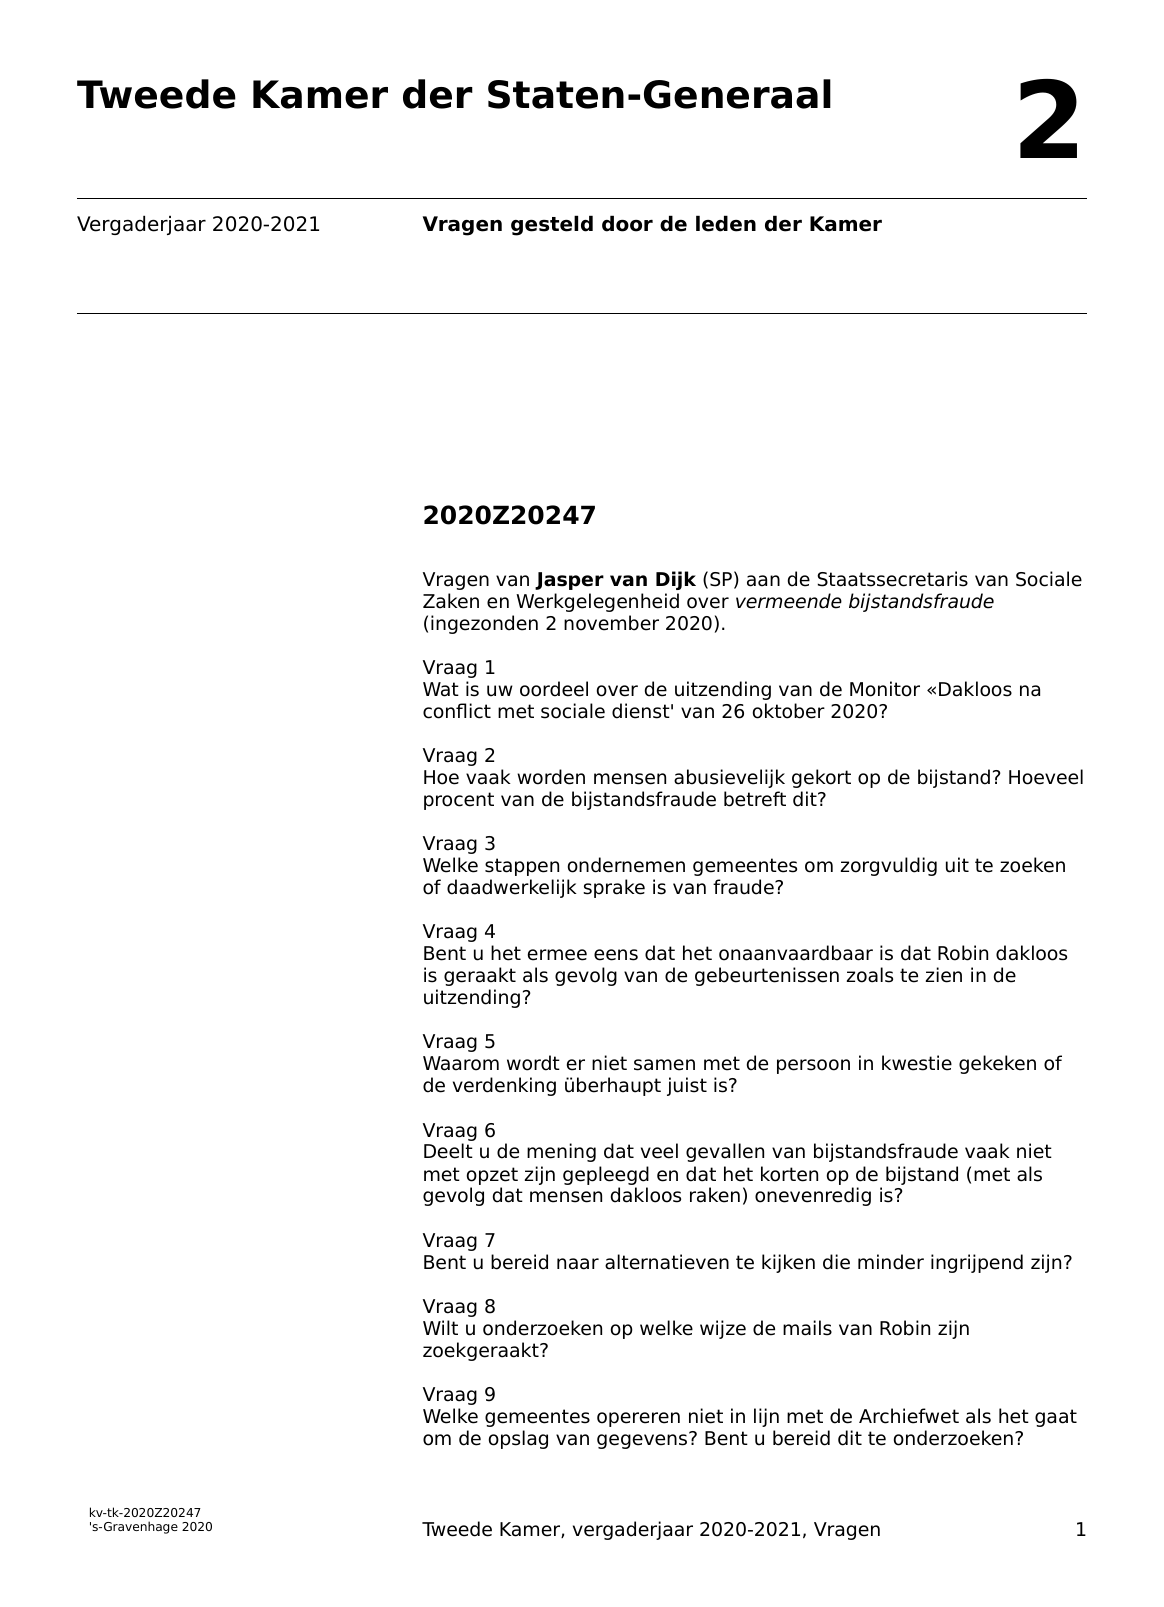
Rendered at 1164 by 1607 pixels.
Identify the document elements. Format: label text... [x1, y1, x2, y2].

text Waarom wordt er niet samen met de persoon in kwestie gekeken of de verdenking überhaupt juist is? [422, 1053, 1087, 1097]
text Vraag 8 [422, 1296, 1087, 1318]
text Wilt u onderzoeken op welke wijze de mails van Robin zijn zoekgeraakt? [422, 1318, 1087, 1362]
table_cell Vergaderjaar 2020-2021 [77, 199, 422, 313]
text 2020Z20247 [422, 501, 1087, 531]
text kv-tk-2020Z20247 [88, 1506, 323, 1520]
table_header Tweede Kamer der Staten-Generaal [77, 59, 886, 198]
text Bent u bereid naar alternatieven te kijken die minder ingrijpend zijn? [422, 1252, 1087, 1273]
text Welke gemeentes opereren niet in lijn met de Archiefwet als het gaat om de opslag van gegevens? Bent u bereid dit te onderzoeken? [422, 1406, 1087, 1450]
text Deelt u de mening dat veel gevallen van bijstandsfraude vaak niet met opzet zijn gepleegd en dat het korten op de bijstand (met als gevolg dat mensen dakloos raken) onevenredig is? [422, 1141, 1087, 1207]
text Vragen van Jasper van Dijk (SP) aan de Staatssecretaris van Sociale Zaken en Werkgelegenheid over vermeende bijstandsfraude (ingezonden 2 november 2020). [422, 569, 1087, 635]
text Vraag 7 [422, 1229, 1087, 1252]
text 's-Gravenhage 2020 [88, 1520, 323, 1534]
text Welke stappen ondernemen gemeentes om zorgvuldig uit te zoeken of daadwerkelijk sprake is van fraude? [422, 855, 1087, 899]
text Vraag 6 [422, 1119, 1087, 1141]
table_cell Vragen gesteld door de leden der Kamer [422, 199, 1087, 313]
text Vraag 1 [422, 657, 1087, 679]
text Vraag 9 [422, 1384, 1087, 1406]
table_header 2 [886, 59, 1087, 198]
text Hoe vaak worden mensen abusievelijk gekort op de bijstand? Hoeveel procent van de bijstandsfraude betreft dit? [422, 767, 1087, 811]
text Vraag 3 [422, 833, 1087, 855]
text Bent u het ermee eens dat het onaanvaardbaar is dat Robin dakloos is geraakt als gevolg van de gebeurtenissen zoals te zien in de uitzending? [422, 943, 1087, 1009]
text Vraag 4 [422, 921, 1087, 943]
text Vraag 2 [422, 745, 1087, 767]
text Vraag 5 [422, 1031, 1087, 1053]
text Wat is uw oordeel over de uitzending van de Monitor «Dakloos na conflict met sociale dienst' van 26 oktober 2020? [422, 679, 1087, 723]
